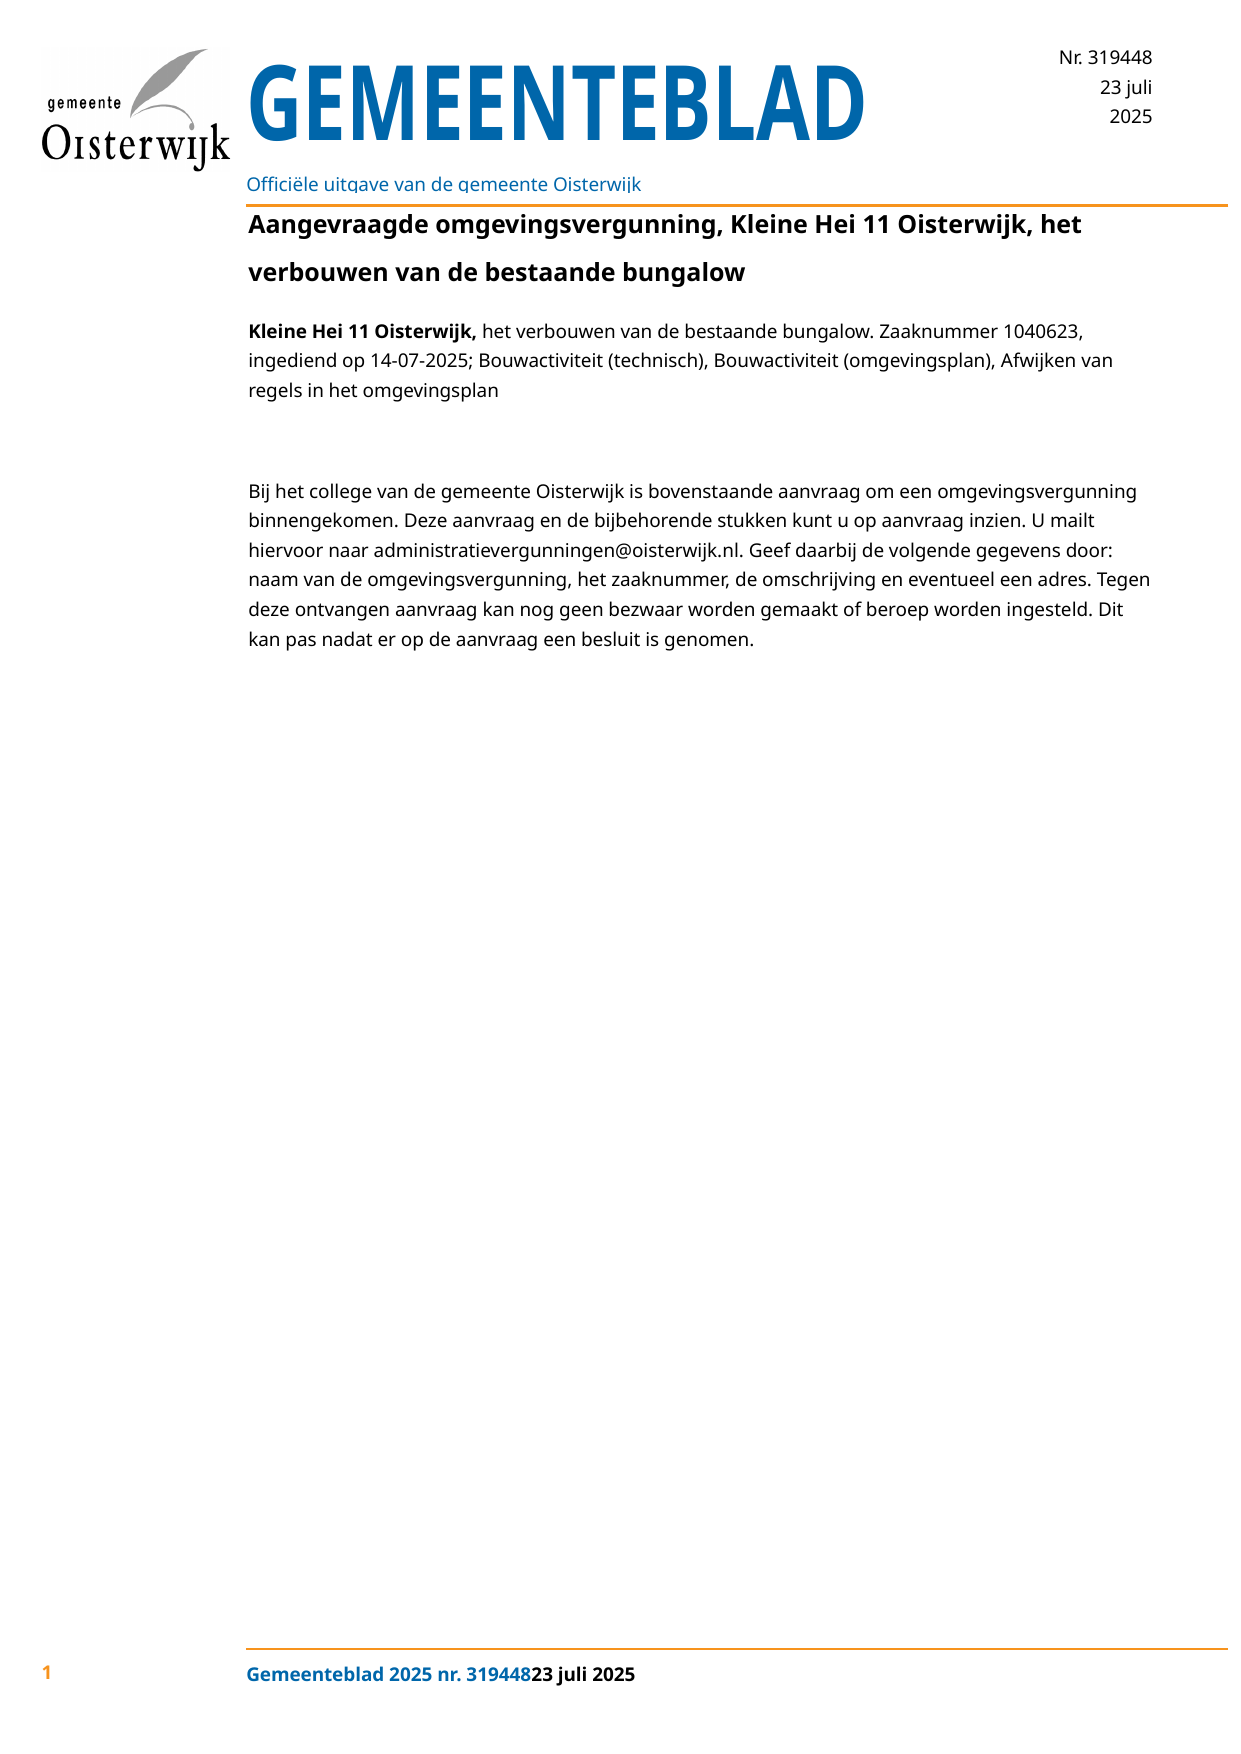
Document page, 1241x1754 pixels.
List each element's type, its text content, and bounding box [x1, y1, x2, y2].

text Bij het college van de gemeente Oisterwijk is bovenstaande aanvraag om een omgevingsvergunning binnengekomen. Deze aanvraag en de bijbehorende stukken kunt u op aanvraag inzien. U mailt hiervoor naar administratievergunningen@oisterwijk.nl. Geef daarbij de volgende gegevens door: naam van de omgevingsvergunning, het zaaknummer, de omschrijving en eventueel een adres. Tegen deze ontvangen aanvraag kan nog geen bezwaar worden gemaakt of beroep worden ingesteld. Dit kan pas nadat er op de aanvraag een besluit is genomen. [248, 478, 1152, 652]
text Aangevraagde omgevingsvergunning, Kleine Hei 11 Oisterwijk, het verbouwen van de bestaande bungalow [248, 207, 1152, 288]
picture [41, 47, 231, 172]
text Kleine Hei 11 Oisterwijk, het verbouwen van de bestaande bungalow. Zaaknummer 1040623, ingediend op 14-07-2025; Bouwactiviteit (technisch), Bouwactiviteit (omgevingsplan), Afwijken van regels in het omgevingsplan [248, 318, 1152, 403]
